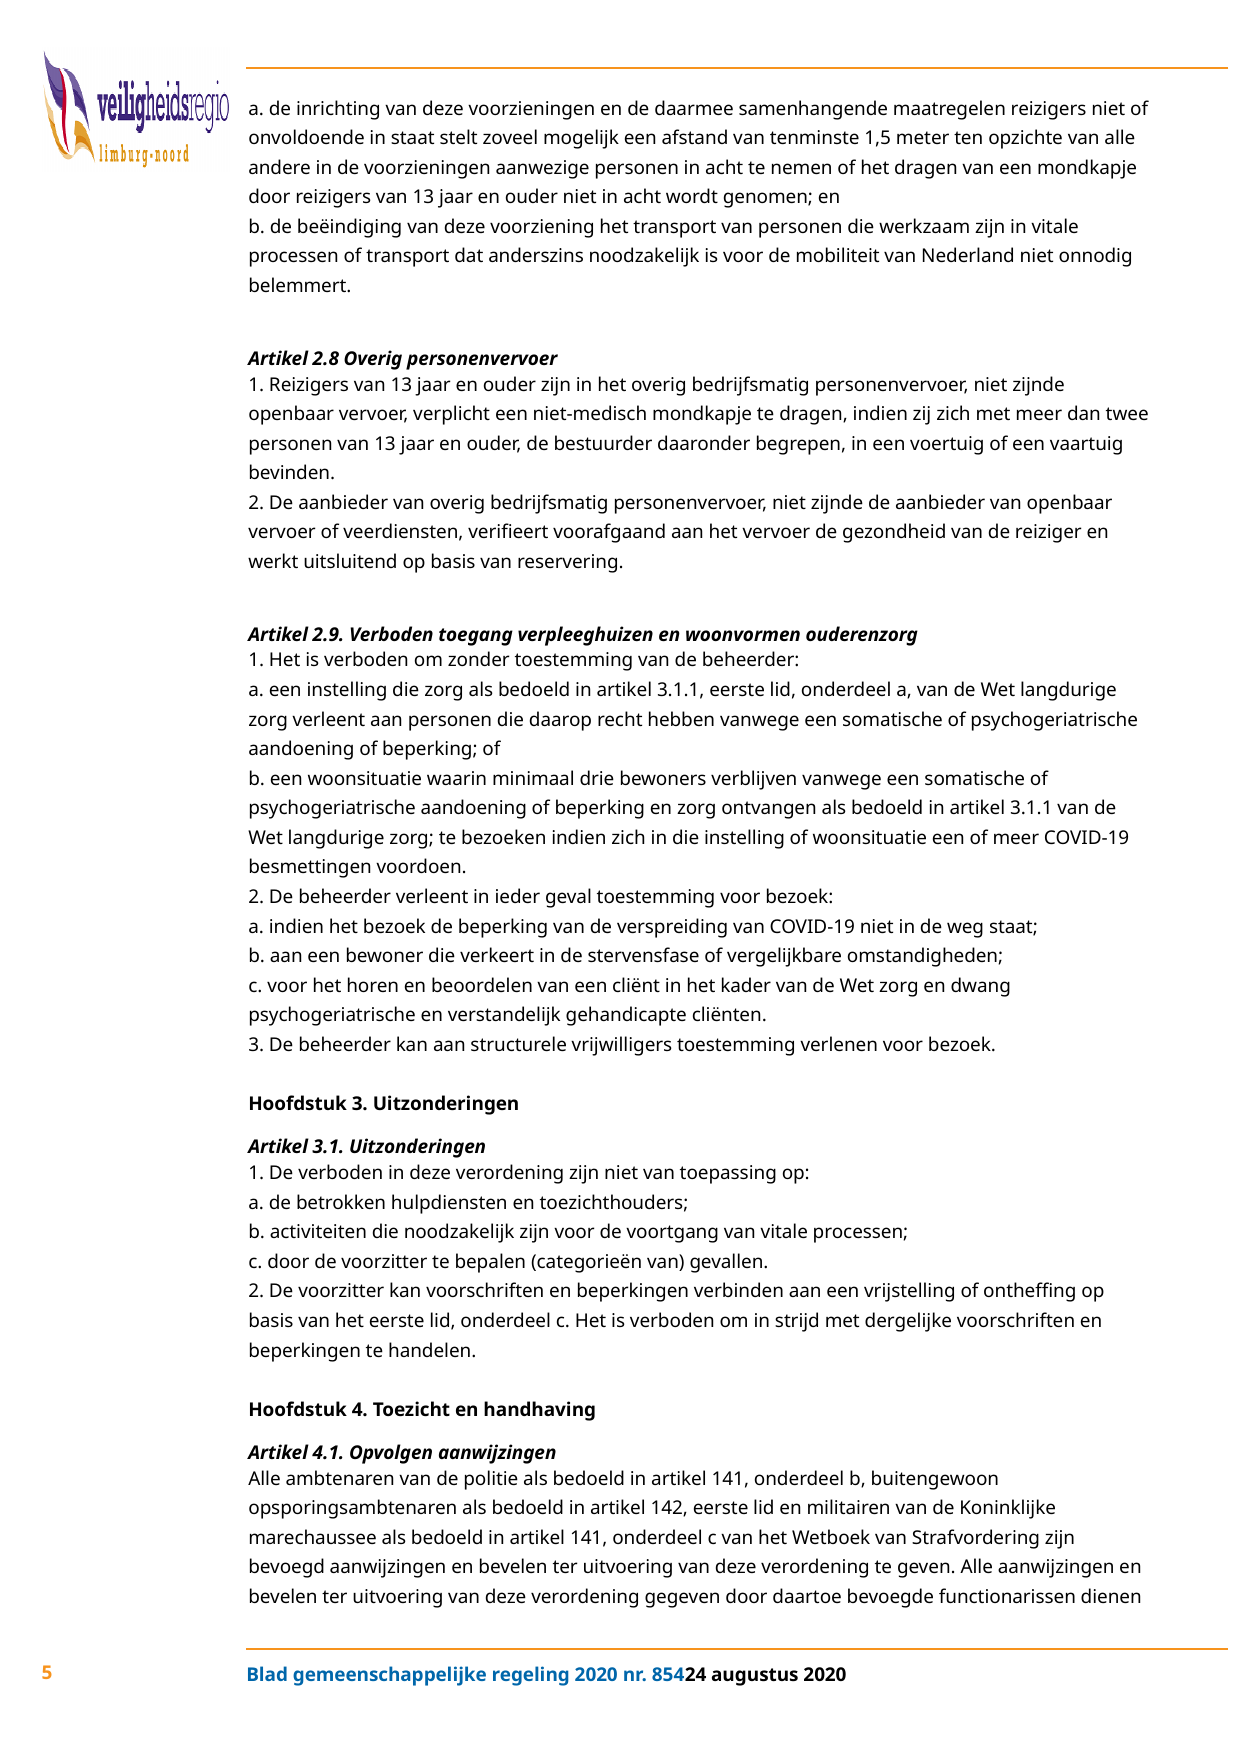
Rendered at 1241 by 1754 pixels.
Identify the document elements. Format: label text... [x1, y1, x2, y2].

text a. een instelling die zorg als bedoeld in artikel 3.1.1, eerste lid, onderdeel a, van de Wet langdurige zorg verleent aan personen die daarop recht hebben vanwege een somatische of psychogeriatrische aandoening of beperking; of [248, 676, 1152, 761]
text 1. Reizigers van 13 jaar en ouder zijn in het overig bedrijfsmatig personenvervoer, niet zijnde openbaar vervoer, verplicht een niet-medisch mondkapje te dragen, indien zij zich met meer dan twee personen van 13 jaar en ouder, de bestuurder daaronder begrepen, in een voertuig of een vaartuig bevinden. [248, 371, 1152, 485]
text Hoofdstuk 4. Toezicht en handhaving [248, 1396, 1152, 1422]
text b. de beëindiging van deze voorziening het transport van personen die werkzaam zijn in vitale processen of transport dat anderszins noodzakelijk is voor de mobiliteit van Nederland niet onnodig belemmert. [248, 213, 1152, 298]
text Artikel 2.8 Overig personenvervoer [248, 345, 1152, 371]
text Artikel 4.1. Opvolgen aanwijzingen [248, 1439, 1152, 1465]
text 2. De aanbieder van overig bedrijfsmatig personenvervoer, niet zijnde de aanbieder van openbaar vervoer of veerdiensten, verifieert voorafgaand aan het vervoer de gezondheid van de reiziger en werkt uitsluitend op basis van reservering. [248, 489, 1152, 574]
text 1. Het is verboden om zonder toestemming van de beheerder: [248, 647, 1152, 672]
text a. de betrokken hulpdiensten en toezichthouders; [248, 1189, 1152, 1214]
text c. voor het horen en beoordelen van een cliënt in het kader van de Wet zorg en dwang psychogeriatrische en verstandelijk gehandicapte cliënten. [248, 972, 1152, 1027]
text 1. De verboden in deze verordening zijn niet van toepassing op: [248, 1159, 1152, 1185]
text 2. De beheerder verleent in ieder geval toestemming voor bezoek: [248, 883, 1152, 909]
text 3. De beheerder kan aan structurele vrijwilligers toestemming verlenen voor bezoek. [248, 1031, 1152, 1057]
picture [41, 47, 231, 172]
text a. de inrichting van deze voorzieningen en de daarmee samenhangende maatregelen reizigers niet of onvoldoende in staat stelt zoveel mogelijk een afstand van tenminste 1,5 meter ten opzichte van alle andere in de voorzieningen aanwezige personen in acht te nemen of het dragen van een mondkapje door reizigers van 13 jaar en ouder niet in acht wordt genomen; en [248, 95, 1152, 209]
text b. activiteiten die noodzakelijk zijn voor de voortgang van vitale processen; [248, 1218, 1152, 1244]
text Hoofdstuk 3. Uitzonderingen [248, 1090, 1152, 1116]
text Alle ambtenaren van de politie als bedoeld in artikel 141, onderdeel b, buitengewoon opsporingsambtenaren als bedoeld in artikel 142, eerste lid en militairen van de Koninklijke marechaussee als bedoeld in artikel 141, onderdeel c van het Wetboek van Strafvordering zijn bevoegd aanwijzingen en bevelen ter uitvoering van deze verordening te geven. Alle aanwijzingen en bevelen ter uitvoering van deze verordening gegeven door daartoe bevoegde functionarissen dienen [248, 1465, 1152, 1609]
text a. indien het bezoek de beperking van de verspreiding van COVID-19 niet in de weg staat; [248, 913, 1152, 939]
text b. een woonsituatie waarin minimaal drie bewoners verblijven vanwege een somatische of psychogeriatrische aandoening of beperking en zorg ontvangen als bedoeld in artikel 3.1.1 van de Wet langdurige zorg; te bezoeken indien zich in die instelling of woonsituatie een of meer COVID-19 besmettingen voordoen. [248, 765, 1152, 879]
text Artikel 3.1. Uitzonderingen [248, 1133, 1152, 1159]
text c. door de voorzitter te bepalen (categorieën van) gevallen. [248, 1248, 1152, 1274]
text 2. De voorzitter kan voorschriften en beperkingen verbinden aan een vrijstelling of ontheffing op basis van het eerste lid, onderdeel c. Het is verboden om in strijd met dergelijke voorschriften en beperkingen te handelen. [248, 1278, 1152, 1362]
text Artikel 2.9. Verboden toegang verpleeghuizen en woonvormen ouderenzorg [248, 621, 1152, 647]
text b. aan een bewoner die verkeert in de stervensfase of vergelijkbare omstandigheden; [248, 942, 1152, 968]
